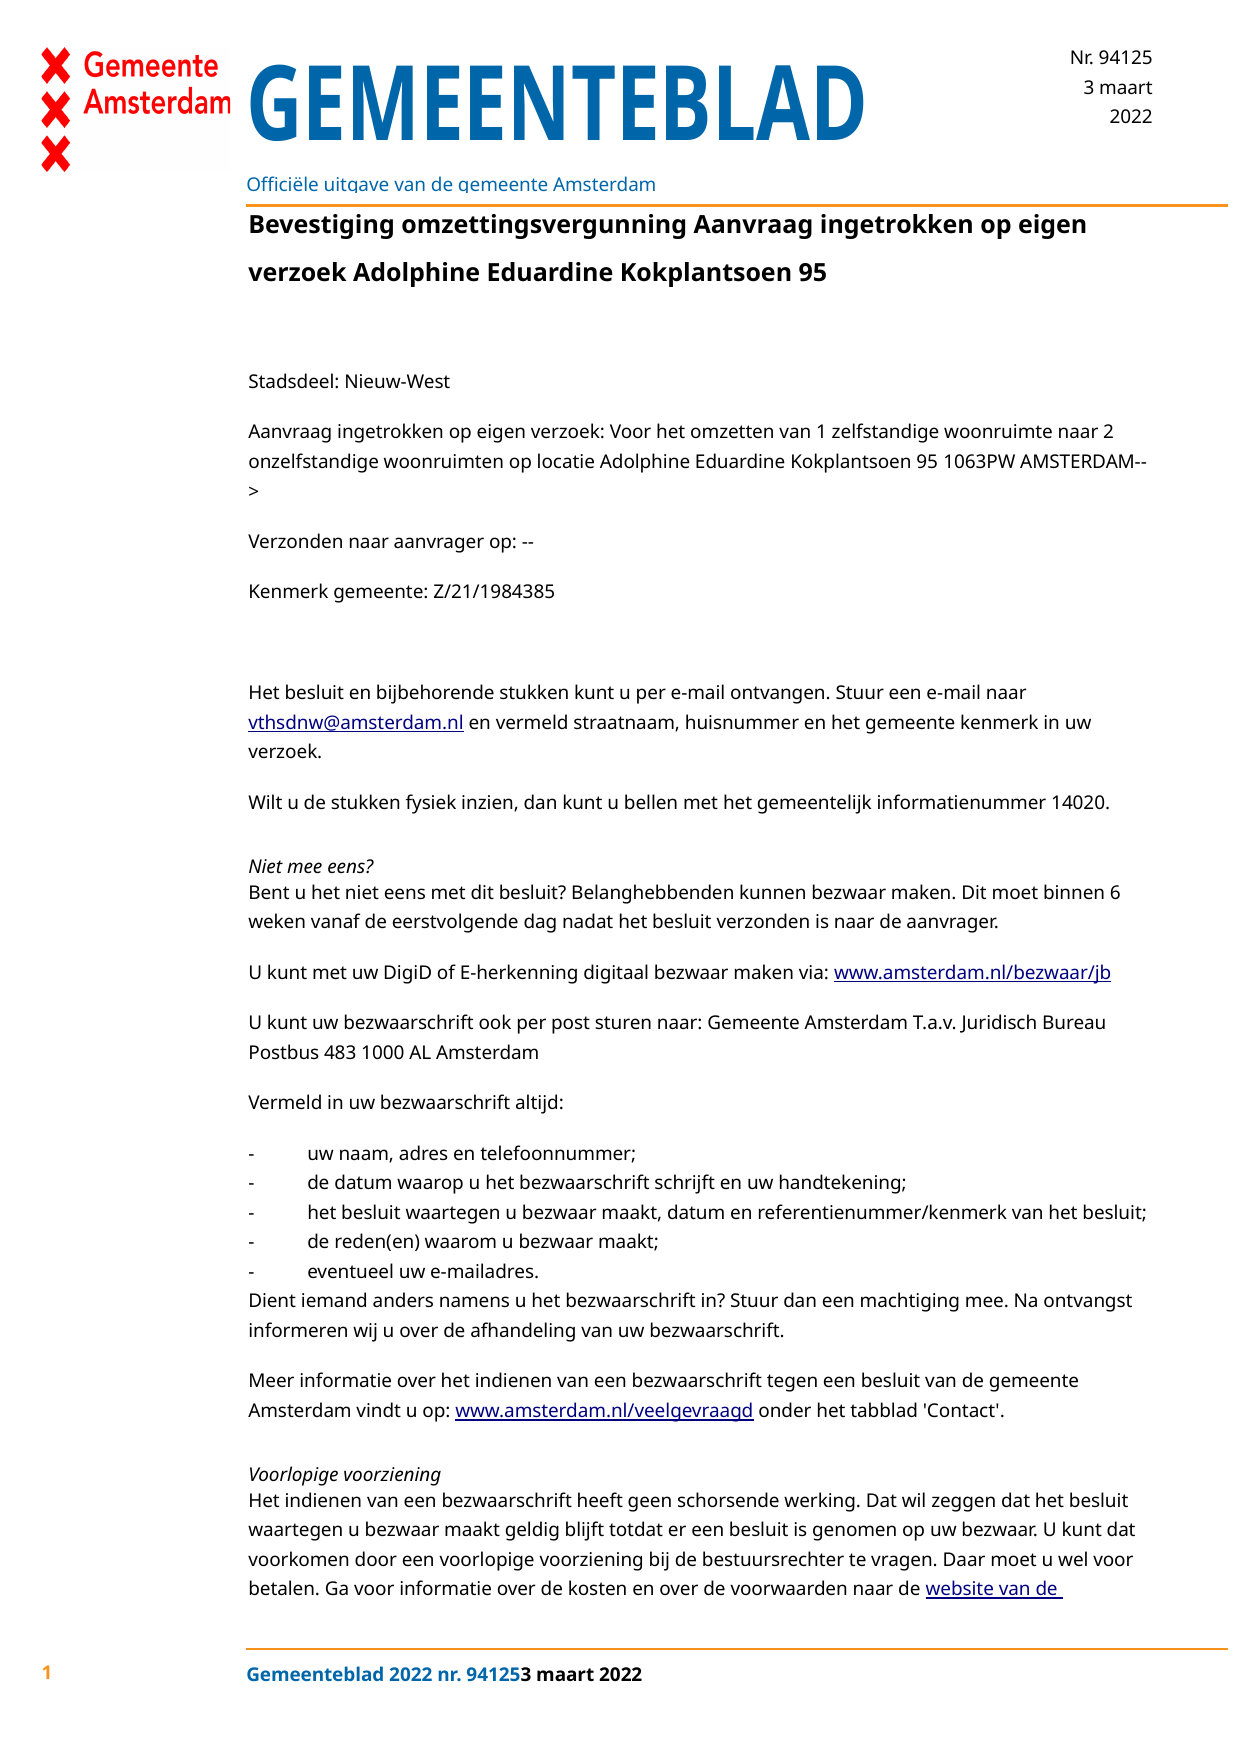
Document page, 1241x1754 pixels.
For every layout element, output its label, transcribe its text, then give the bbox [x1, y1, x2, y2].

picture [41, 47, 231, 172]
text Het besluit en bijbehorende stukken kunt u per e-mail ontvangen. Stuur een e-mail naar vthsdnw@amsterdam.nl en vermeld straatnaam, huisnummer en het gemeente kenmerk in uw verzoek. [248, 679, 1152, 764]
text Bevestiging omzettingsvergunning Aanvraag ingetrokken op eigen verzoek Adolphine Eduardine Kokplantsoen 95 [248, 207, 1152, 288]
text Aanvraag ingetrokken op eigen verzoek: Voor het omzetten van 1 zelfstandige woonruimte naar 2 onzelfstandige woonruimten op locatie Adolphine Eduardine Kokplantsoen 95 1063PW AMSTERDAM--> [248, 419, 1152, 504]
text Meer informatie over het indienen van een bezwaarschrift tegen een besluit van de gemeente Amsterdam vindt u op: www.amsterdam.nl/veelgevraagd onder het tabblad 'Contact'. [248, 1368, 1152, 1423]
text Het indienen van een bezwaarschrift heeft geen schorsende werking. Dat wil zeggen dat het besluit waartegen u bezwaar maakt geldig blijft totdat er een besluit is genomen op uw bezwaar. U kunt dat voorkomen door een voorlopige voorziening bij de bestuursrechter te vragen. Daar moet u wel voor betalen. Ga voor informatie over de kosten en over de voorwaarden naar de website van de [248, 1487, 1152, 1601]
text U kunt uw bezwaarschrift ook per post sturen naar: Gemeente Amsterdam T.a.v. Juridisch Bureau Postbus 483 1000 AL Amsterdam [248, 1009, 1152, 1064]
text Vermeld in uw bezwaarschrift altijd: [248, 1089, 1152, 1115]
text Bent u het niet eens met dit besluit? Belanghebbenden kunnen bezwaar maken. Dit moet binnen 6 weken vanaf de eerstvolgende dag nadat het besluit verzonden is naar de aanvrager. [248, 879, 1152, 934]
list eventueel uw e-mailadres. [248, 1258, 1152, 1284]
text Dient iemand anders namens u het bezwaarschrift in? Stuur dan een machtiging mee. Na ontvangst informeren wij u over de afhandeling van uw bezwaarschrift. [248, 1288, 1152, 1343]
text Stadsdeel: Nieuw-West [248, 368, 1152, 394]
list het besluit waartegen u bezwaar maakt, datum en referentienummer/kenmerk van het besluit; [248, 1199, 1152, 1224]
list de datum waarop u het bezwaarschrift schrijft en uw handtekening; [248, 1169, 1152, 1195]
text U kunt met uw DigiD of E-herkenning digitaal bezwaar maken via: www.amsterdam.nl/bezwaar/jb [248, 959, 1152, 984]
text Voorlopige voorziening [248, 1461, 1152, 1487]
text Kenmerk gemeente: Z/21/1984385 [248, 579, 1152, 604]
list de reden(en) waarom u bezwaar maakt; [248, 1228, 1152, 1254]
list uw naam, adres en telefoonnummer; [248, 1140, 1152, 1165]
text Wilt u de stukken fysiek inzien, dan kunt u bellen met het gemeentelijk informatienummer 14020. [248, 789, 1152, 815]
text Niet mee eens? [248, 853, 1152, 879]
text Verzonden naar aanvrager op: -- [248, 528, 1152, 554]
